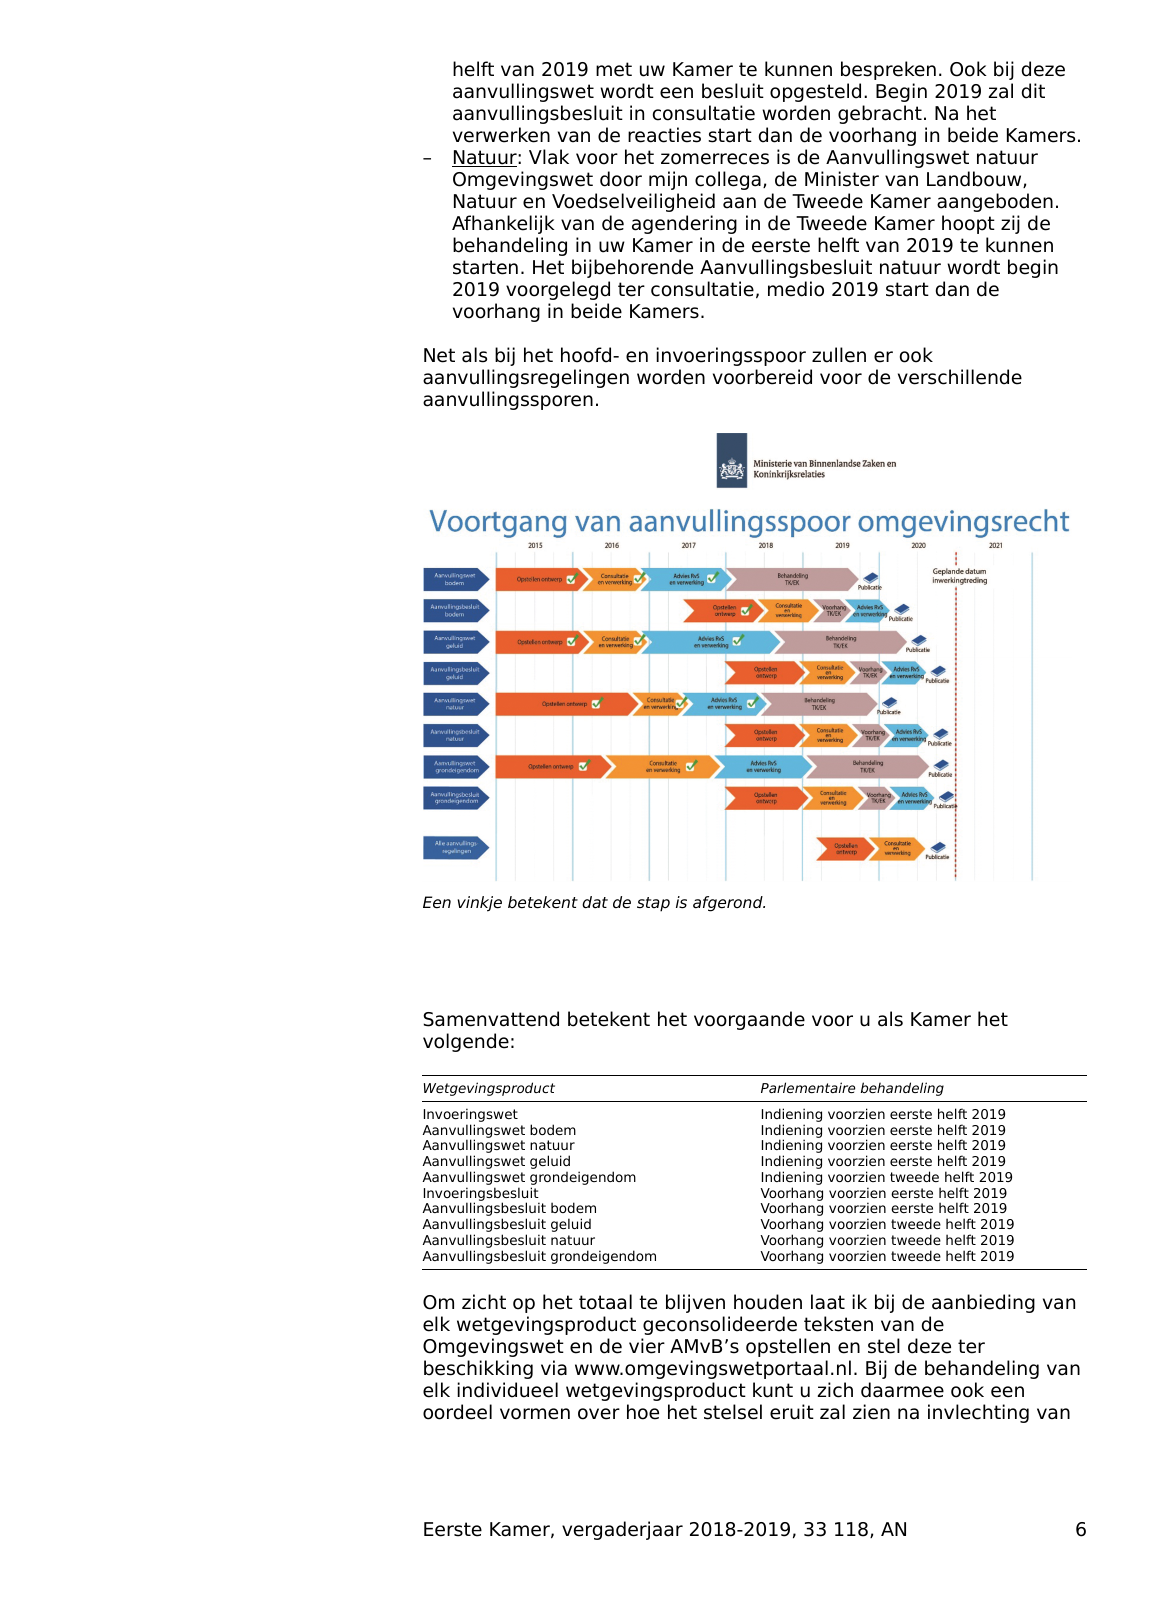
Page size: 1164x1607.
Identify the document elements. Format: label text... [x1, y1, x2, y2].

table_cell Indiening voorzien eerste helft 2019 [754, 1102, 1087, 1122]
table_cell Invoeringsbesluit [422, 1185, 754, 1201]
text Net als bij het hoofd- en invoeringsspoor zullen er ook aanvullingsregelingen worden voorbereid voor de verschillende aanvullingssporen. [422, 345, 1087, 411]
table_cell Indiening voorzien tweede helft 2019 [754, 1170, 1087, 1185]
table_cell Indiening voorzien eerste helft 2019 [754, 1123, 1087, 1138]
table_cell Aanvullingsbesluit natuur [422, 1233, 754, 1248]
table_cell Aanvullingswet bodem [422, 1123, 754, 1138]
table_header Parlementaire behandeling [754, 1076, 1087, 1101]
table_cell Aanvullingswet natuur [422, 1138, 754, 1154]
table_cell Aanvullingswet grondeigendom [422, 1170, 754, 1185]
table_cell Voorhang voorzien tweede helft 2019 [754, 1233, 1087, 1248]
table_cell Aanvullingsbesluit grondeigendom [422, 1248, 754, 1269]
text Samenvattend betekent het voorgaande voor u als Kamer het volgende: [422, 1009, 1087, 1053]
table_cell Indiening voorzien eerste helft 2019 [754, 1154, 1087, 1170]
text – Natuur: Vlak voor het zomerreces is de Aanvullingswet natuur Omgevingswet door mijn collega, de Minister van Landbouw, Natuur en Voedselveiligheid aan de Tweede Kamer aangeboden. Afhankelijk van de agendering in de Tweede Kamer hoopt zij de behandeling in uw Kamer in de eerste helft van 2019 te kunnen starten. Het bijbehorende Aanvullingsbesluit natuur wordt begin 2019 voorgelegd ter consultatie, medio 2019 start dan de voorhang in beide Kamers. [422, 147, 1087, 323]
table_header Wetgevingsproduct [422, 1076, 754, 1101]
picture [422, 433, 1072, 882]
table_cell Voorhang voorzien tweede helft 2019 [754, 1217, 1087, 1233]
table_cell Aanvullingsbesluit bodem [422, 1201, 754, 1217]
table_cell Indiening voorzien eerste helft 2019 [754, 1138, 1087, 1154]
text Een vinkje betekent dat de stap is afgerond. [422, 894, 1072, 912]
table_cell Voorhang voorzien eerste helft 2019 [754, 1201, 1087, 1217]
table_cell Aanvullingsbesluit geluid [422, 1217, 754, 1233]
table_cell Voorhang voorzien eerste helft 2019 [754, 1185, 1087, 1201]
text Om zicht op het totaal te blijven houden laat ik bij de aanbieding van elk wetgevingsproduct geconsolideerde teksten van de Omgevingswet en de vier AMvB’s opstellen en stel deze ter beschikking via www.omgevingswetportaal.nl. Bij de behandeling van elk individueel wetgevingsproduct kunt u zich daarmee ook een oordeel vormen over hoe het stelsel eruit zal zien na invlechting van [422, 1292, 1087, 1424]
text helft van 2019 met uw Kamer te kunnen bespreken. Ook bij deze aanvullingswet wordt een besluit opgesteld. Begin 2019 zal dit aanvullingsbesluit in consultatie worden gebracht. Na het verwerken van de reacties start dan de voorhang in beide Kamers. [422, 59, 1087, 147]
table_cell Voorhang voorzien tweede helft 2019 [754, 1248, 1087, 1269]
table_cell Invoeringswet [422, 1102, 754, 1122]
table_cell Aanvullingswet geluid [422, 1154, 754, 1170]
